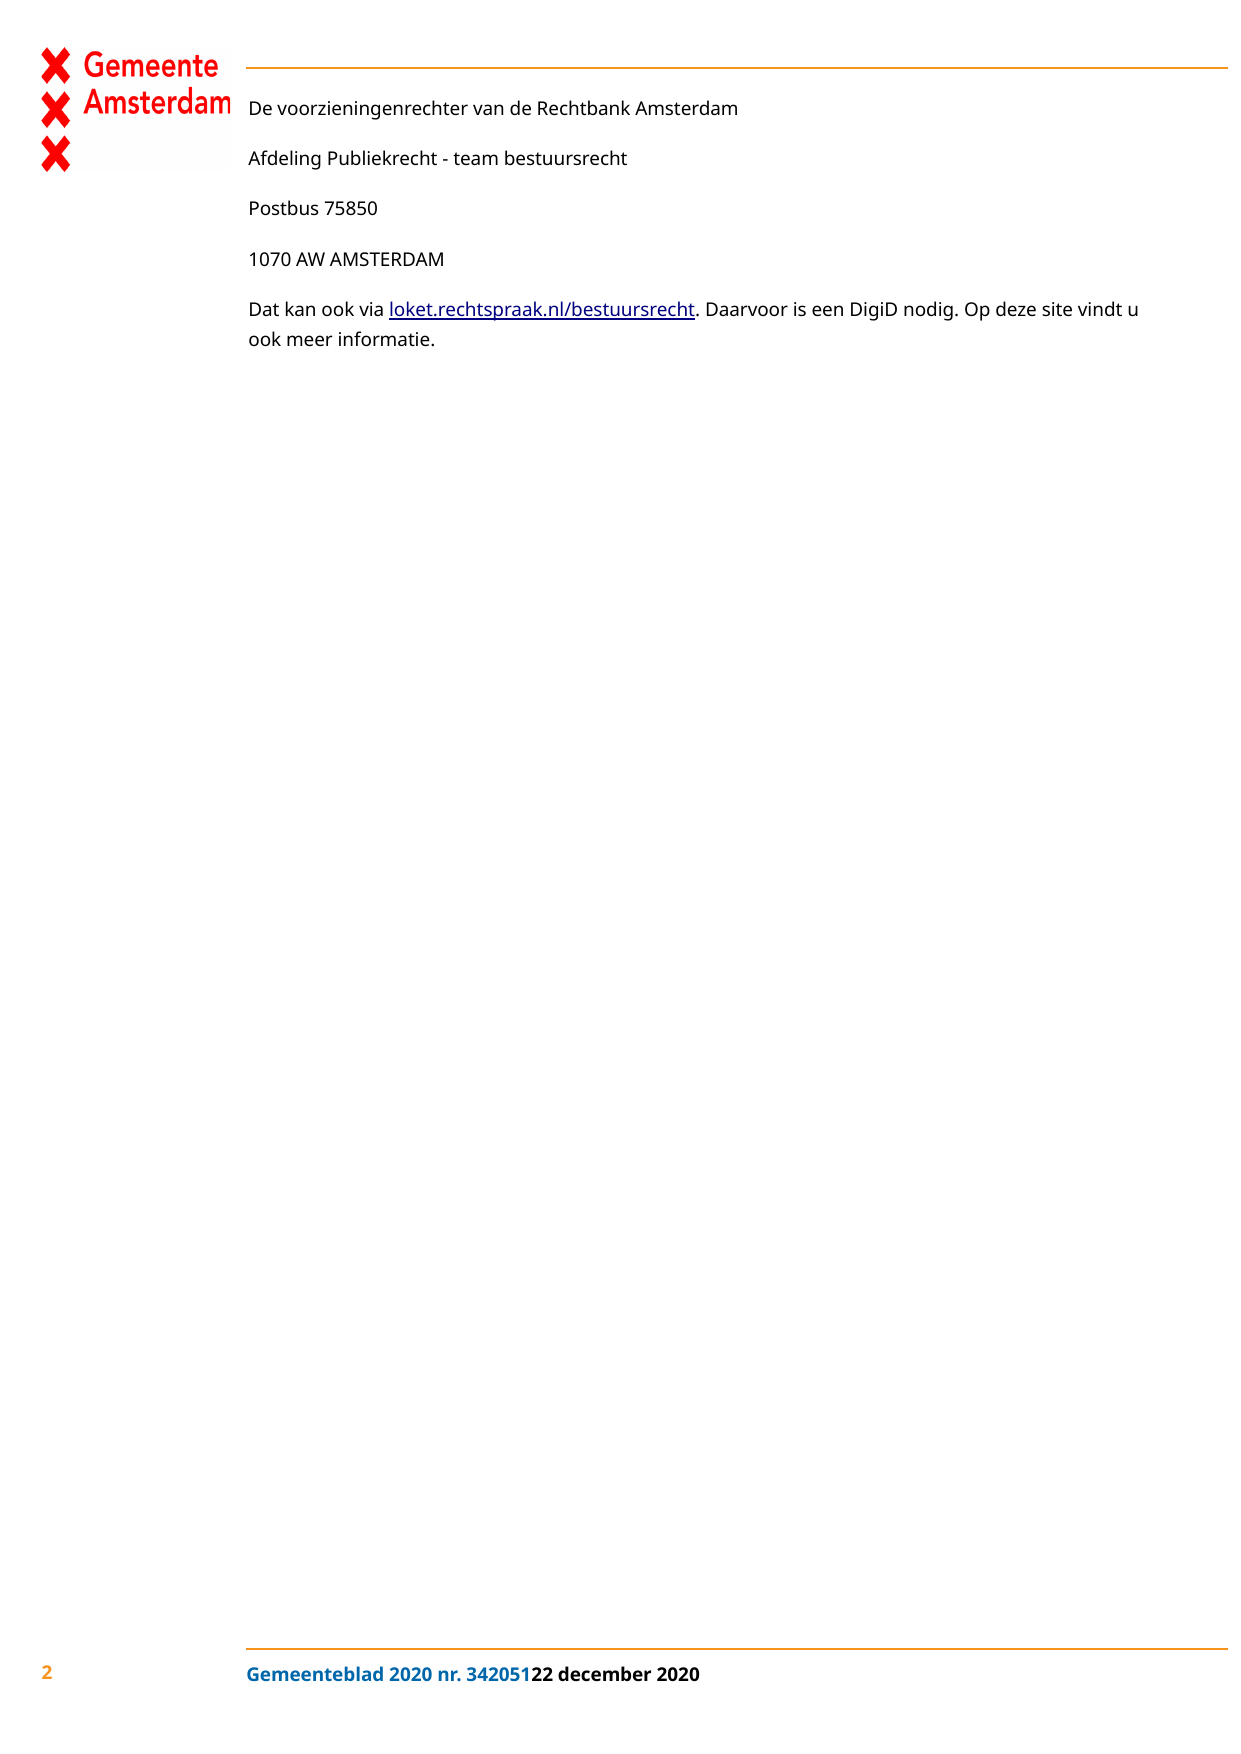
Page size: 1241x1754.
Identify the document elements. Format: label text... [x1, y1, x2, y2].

text Dat kan ook via loket.rechtspraak.nl/bestuursrecht. Daarvoor is een DigiD nodig. Op deze site vindt u ook meer informatie. [248, 296, 1152, 352]
text Postbus 75850 [248, 196, 1152, 221]
text 1070 AW AMSTERDAM [248, 246, 1152, 272]
text Afdeling Publiekrecht - team bestuursrecht [248, 145, 1152, 171]
picture [41, 47, 231, 172]
text De voorzieningenrechter van de Rechtbank Amsterdam [248, 95, 1152, 121]
